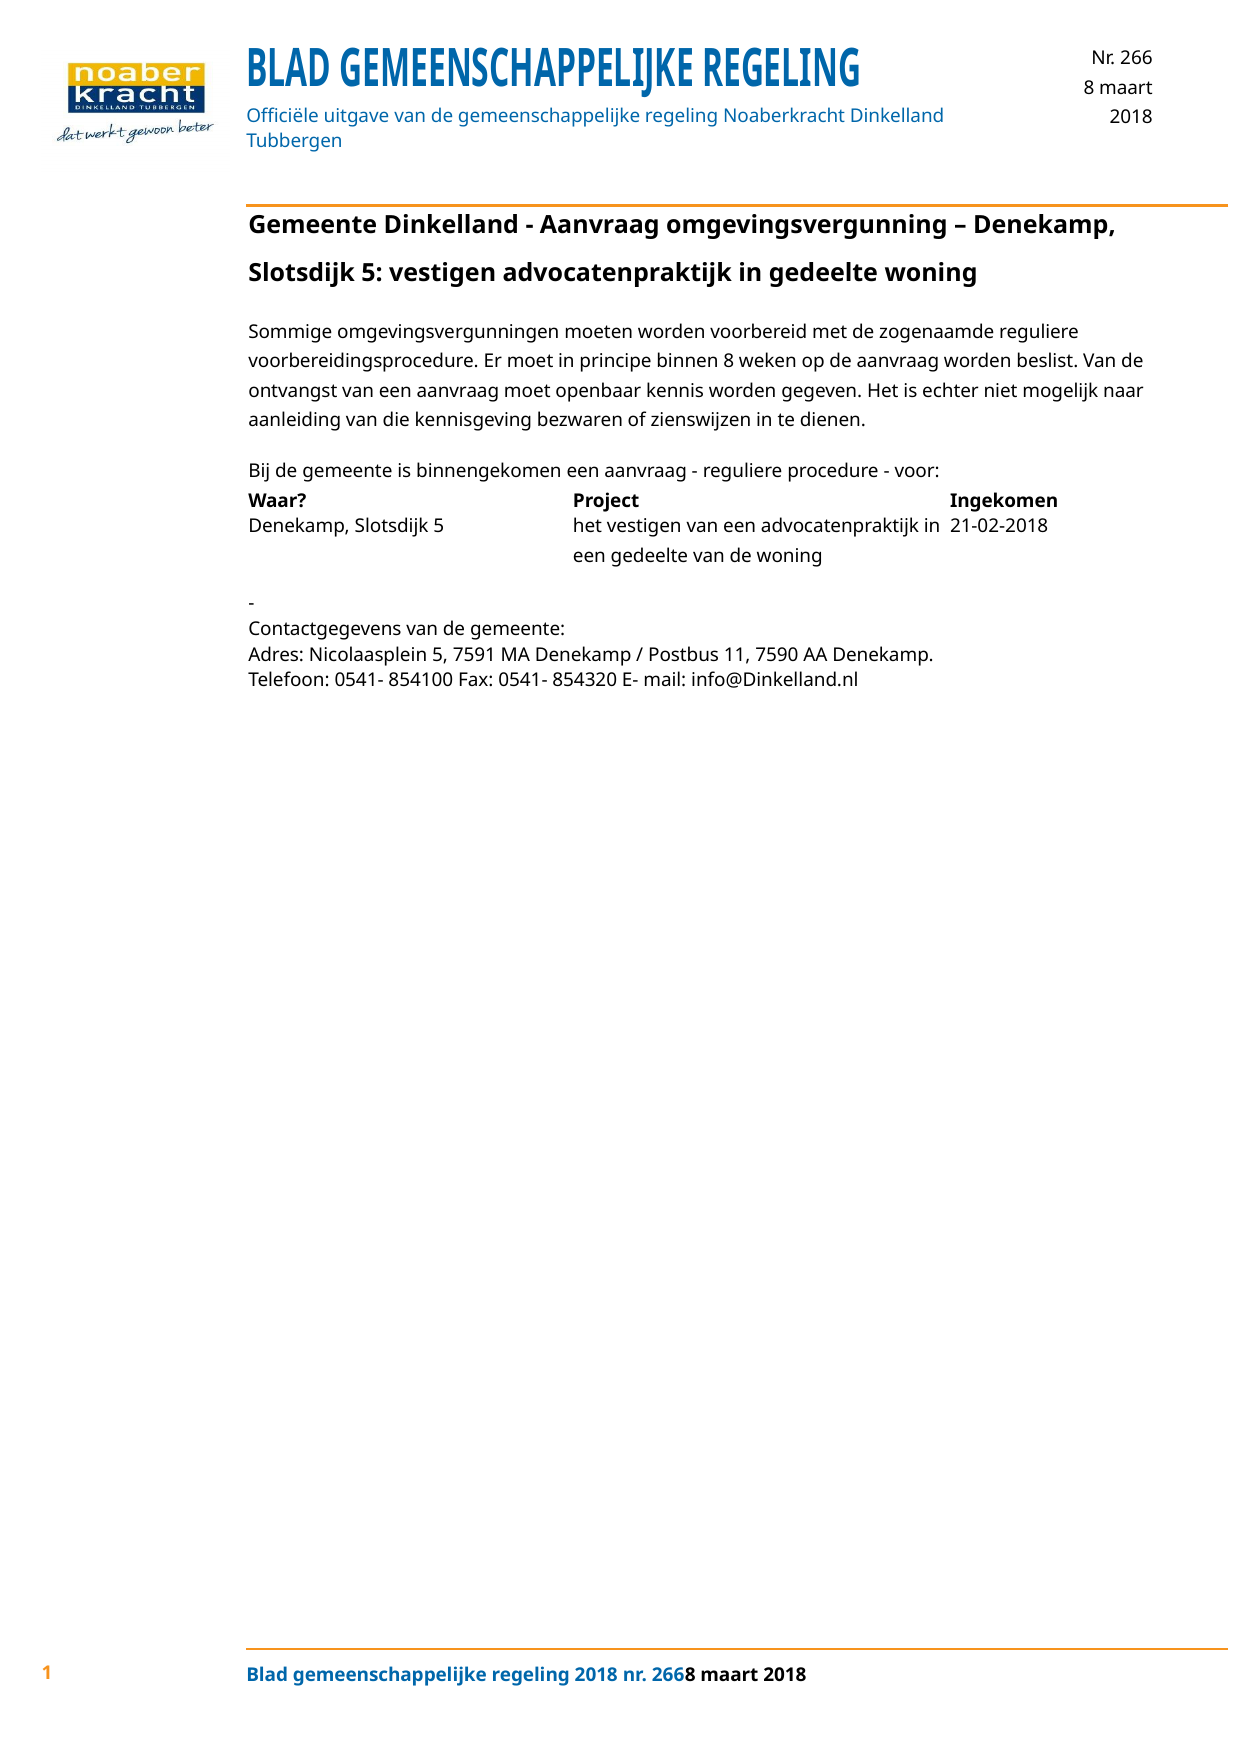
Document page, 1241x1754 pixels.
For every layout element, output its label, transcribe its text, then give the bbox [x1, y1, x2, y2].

text Bij de gemeente is binnengekomen een aanvraag - reguliere procedure - voor: [248, 457, 1152, 483]
table_header Waar? [248, 487, 573, 512]
text Gemeente Dinkelland - Aanvraag omgevingsvergunning – Denekamp, Slotsdijk 5: vestigen advocatenpraktijk in gedeelte woning [248, 207, 1152, 288]
text - [248, 589, 1152, 615]
text Sommige omgevingsvergunningen moeten worden voorbereid met de zogenaamde reguliere voorbereidingsprocedure. Er moet in principe binnen 8 weken op de aanvraag worden beslist. Van de ontvangst van een aanvraag moet openbaar kennis worden gegeven. Het is echter niet mogelijk naar aanleiding van die kennisgeving bezwaren of zienswijzen in te dienen. [248, 318, 1152, 432]
table_cell 21-02-2018 [950, 513, 1152, 568]
text Telefoon: 0541- 854100 Fax: 0541- 854320 E- mail: info@Dinkelland.nl [248, 666, 1152, 692]
text Contactgegevens van de gemeente: [248, 615, 1152, 641]
table_header Project [573, 487, 950, 512]
text Adres: Nicolaasplein 5, 7591 MA Denekamp / Postbus 11, 7590 AA Denekamp. [248, 641, 1152, 666]
table_cell het vestigen van een advocatenpraktijk in een gedeelte van de woning [573, 513, 950, 568]
table_cell Denekamp, Slotsdijk 5 [248, 513, 573, 568]
table_header Ingekomen [950, 487, 1152, 512]
picture [41, 47, 231, 172]
